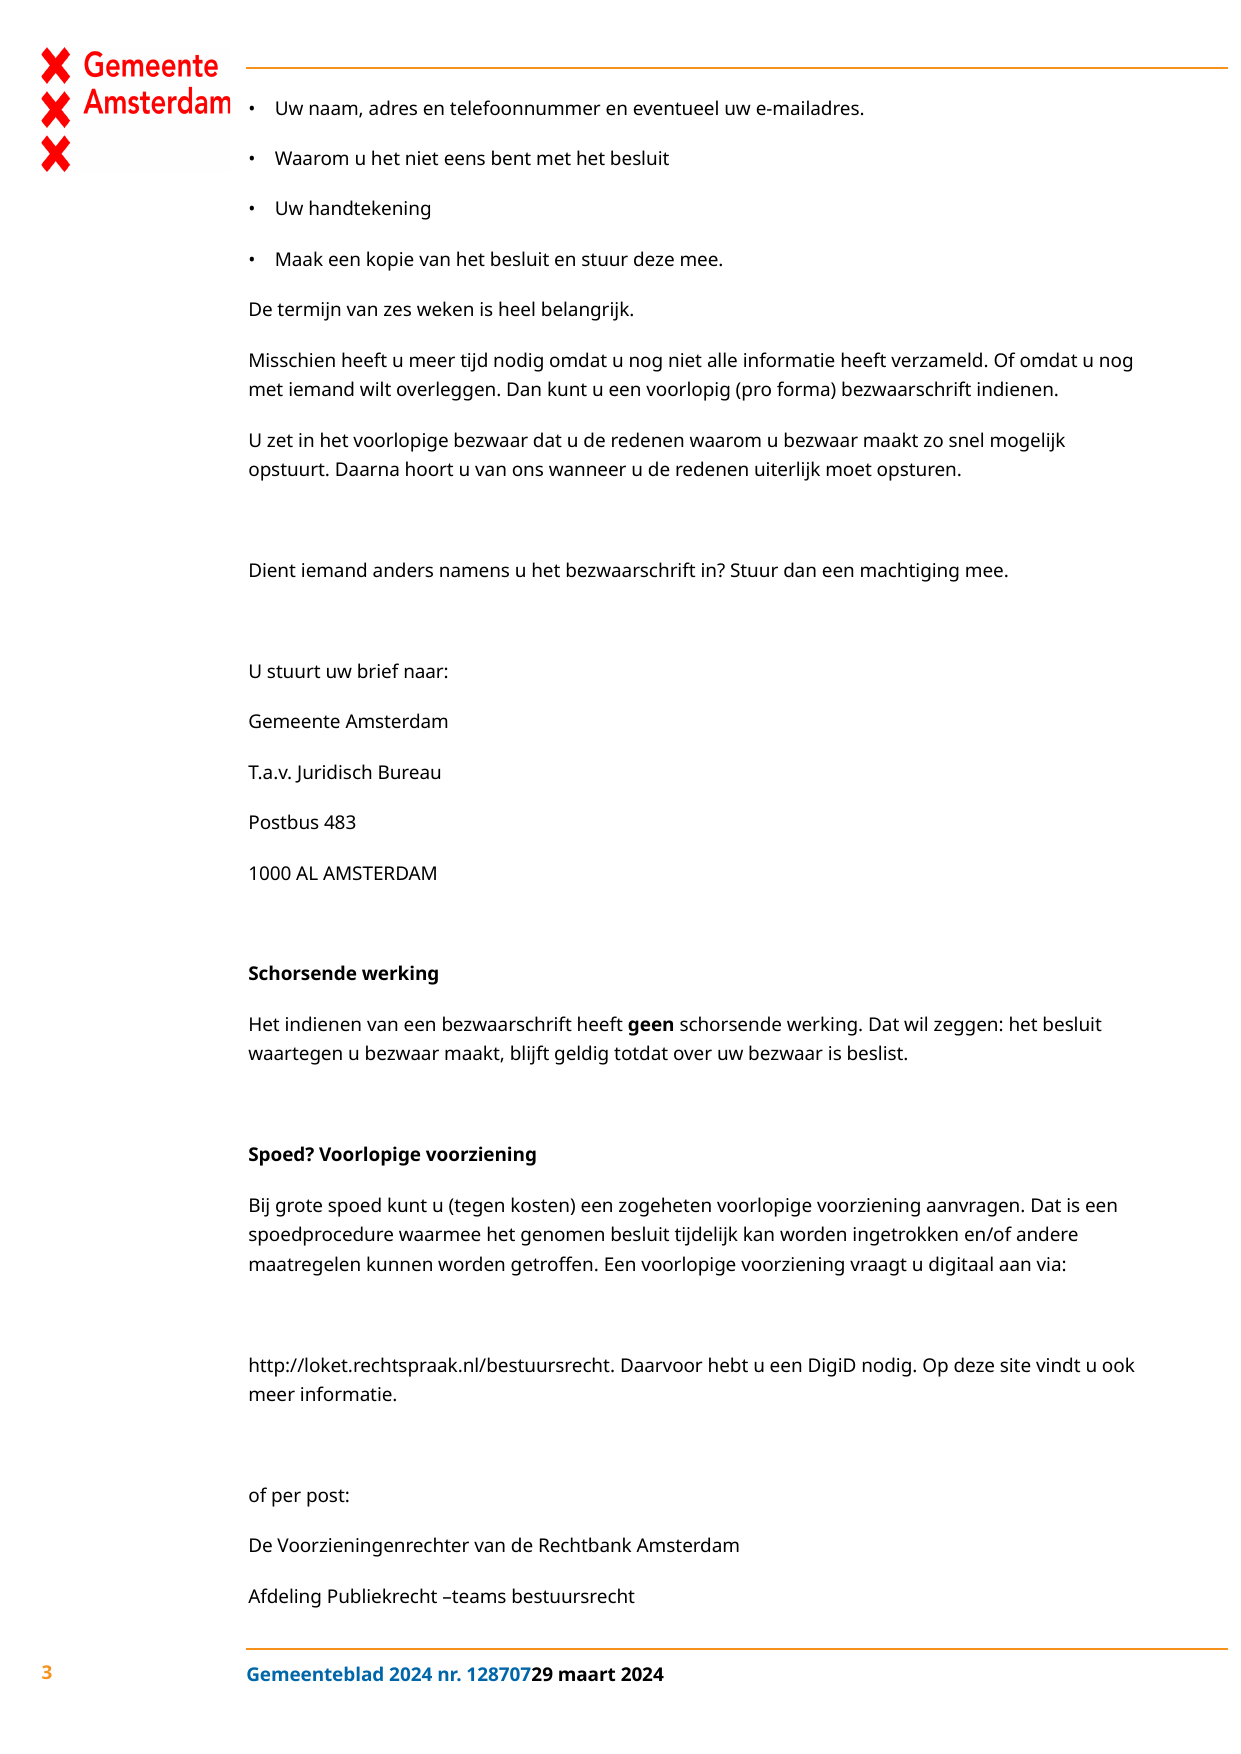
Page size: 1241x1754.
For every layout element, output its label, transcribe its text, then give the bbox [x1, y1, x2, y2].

text • Uw handtekening [248, 196, 1152, 221]
text U stuurt uw brief naar: [248, 658, 1152, 684]
text http://loket.rechtspraak.nl/bestuursrecht. Daarvoor hebt u een DigiD nodig. Op deze site vindt u ook meer informatie. [248, 1352, 1152, 1407]
text De Voorzieningenrechter van de Rechtbank Amsterdam [248, 1533, 1152, 1558]
text Schorsende werking [248, 961, 1152, 986]
text 1000 AL AMSTERDAM [248, 860, 1152, 886]
text of per post: [248, 1482, 1152, 1508]
text Bij grote spoed kunt u (tegen kosten) een zogeheten voorlopige voorziening aanvragen. Dat is een spoedprocedure waarmee het genomen besluit tijdelijk kan worden ingetrokken en/of andere maatregelen kunnen worden getroffen. Een voorlopige voorziening vraagt u digitaal aan via: [248, 1192, 1152, 1277]
text U zet in het voorlopige bezwaar dat u de redenen waarom u bezwaar maakt zo snel mogelijk opstuurt. Daarna hoort u van ons wanneer u de redenen uiterlijk moet opsturen. [248, 427, 1152, 482]
text Dient iemand anders namens u het bezwaarschrift in? Stuur dan een machtiging mee. [248, 557, 1152, 583]
text • Uw naam, adres en telefoonnummer en eventueel uw e-mailadres. [248, 95, 1152, 121]
text De termijn van zes weken is heel belangrijk. [248, 296, 1152, 322]
picture [41, 47, 231, 172]
text T.a.v. Juridisch Bureau [248, 759, 1152, 785]
text • Maak een kopie van het besluit en stuur deze mee. [248, 246, 1152, 272]
text Misschien heeft u meer tijd nodig omdat u nog niet alle informatie heeft verzameld. Of omdat u nog met iemand wilt overleggen. Dan kunt u een voorlopig (pro forma) bezwaarschrift indienen. [248, 347, 1152, 402]
text Afdeling Publiekrecht –teams bestuursrecht [248, 1583, 1152, 1609]
text • Waarom u het niet eens bent met het besluit [248, 145, 1152, 171]
text Spoed? Voorlopige voorziening [248, 1141, 1152, 1167]
text Postbus 483 [248, 809, 1152, 835]
text Het indienen van een bezwaarschrift heeft geen schorsende werking. Dat wil zeggen: het besluit waartegen u bezwaar maakt, blijft geldig totdat over uw bezwaar is beslist. [248, 1011, 1152, 1066]
text Gemeente Amsterdam [248, 708, 1152, 734]
